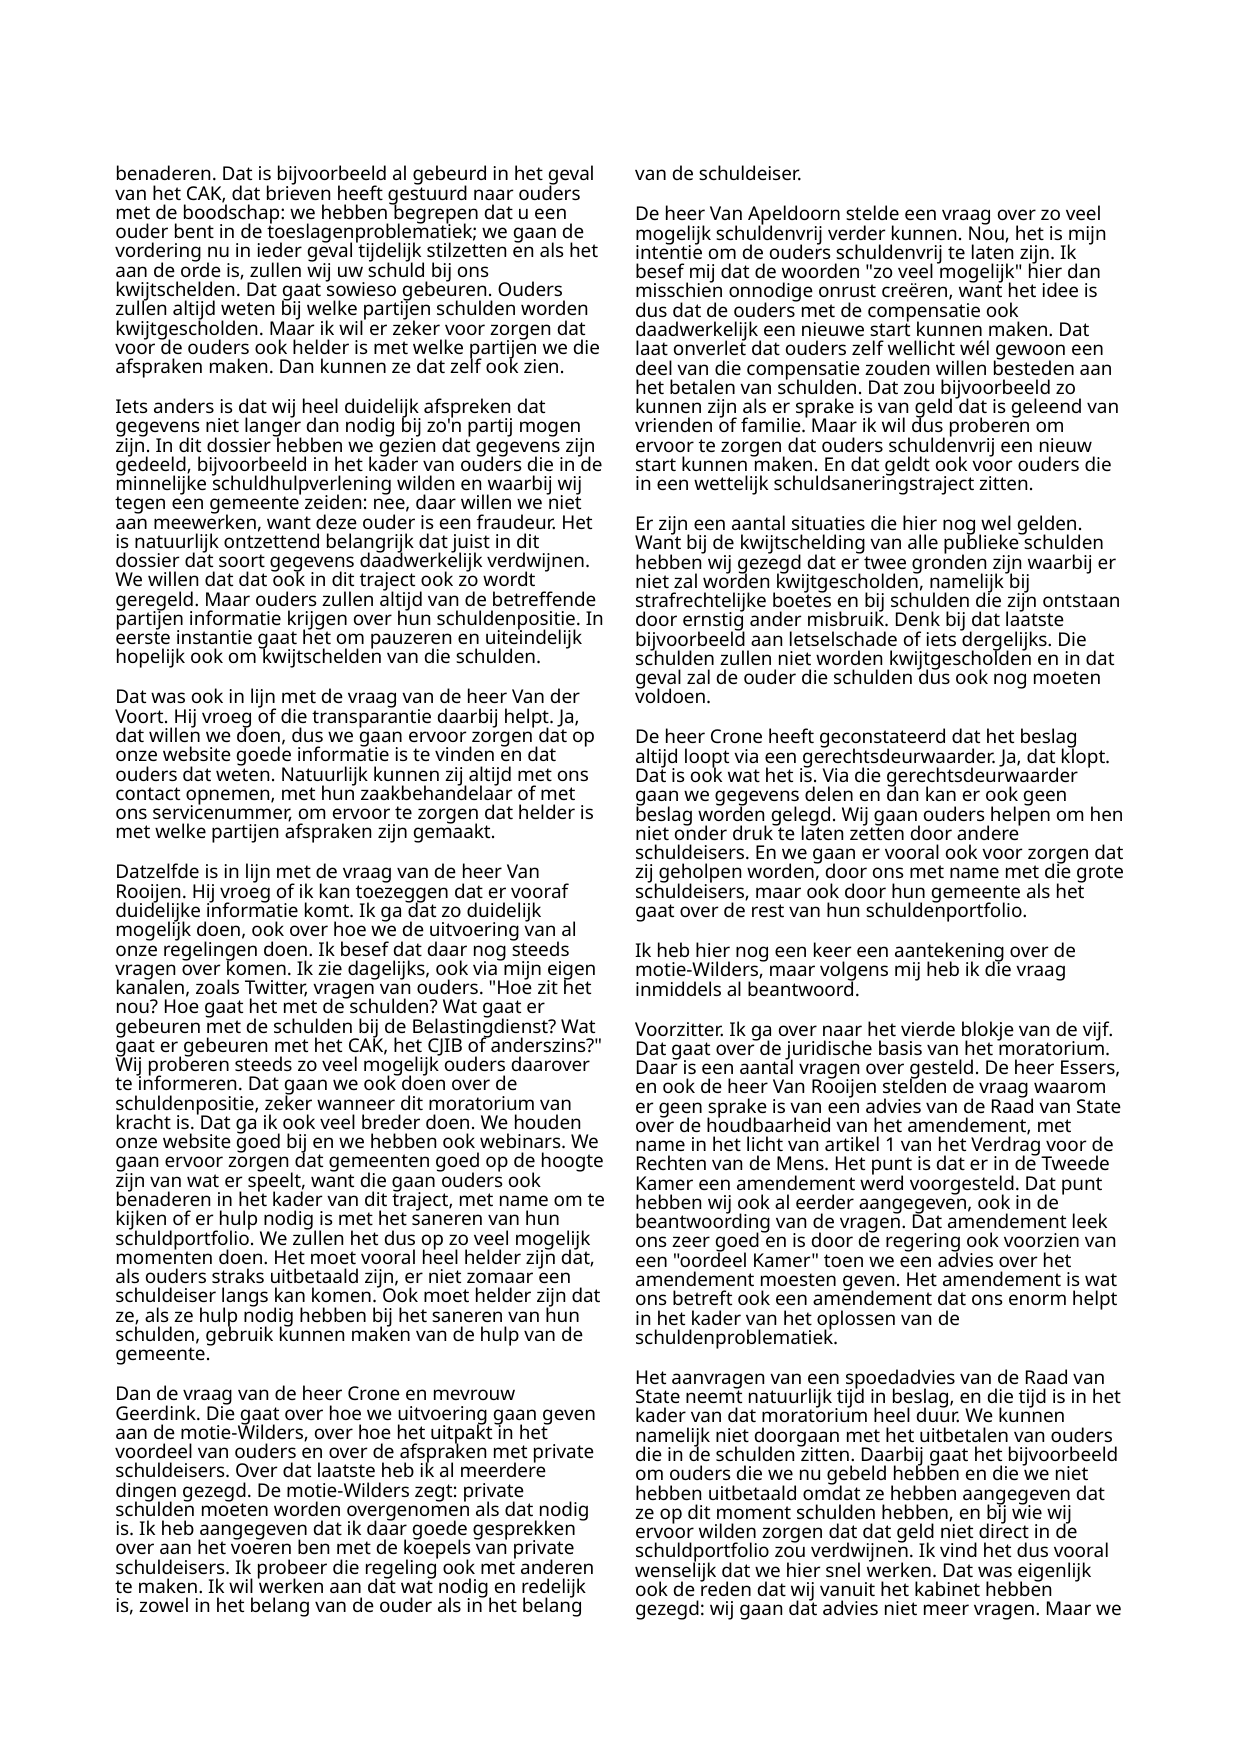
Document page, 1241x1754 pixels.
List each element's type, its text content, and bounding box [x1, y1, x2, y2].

text Het aanvragen van een spoedadvies van de Raad van State neemt natuurlijk tijd in beslag, en die tijd is in het kader van dat moratorium heel duur. We kunnen namelijk niet doorgaan met het uitbetalen van ouders die in de schulden zitten. Daarbij gaat het bijvoorbeeld om ouders die we nu gebeld hebben en die we niet hebben uitbetaald omdat ze hebben aangegeven dat ze op dit moment schulden hebben, en bij wie wij ervoor wilden zorgen dat dat geld niet direct in de schuldportfolio zou verdwijnen. Ik vind het dus vooral wenselijk dat we hier snel werken. Dat was eigenlijk ook de reden dat wij vanuit het kabinet hebben gezegd: wij gaan dat advies niet meer vragen. Maar we [635, 1369, 1125, 1619]
text Datzelfde is in lijn met de vraag van de heer Van Rooijen. Hij vroeg of ik kan toezeggen dat er vooraf duidelijke informatie komt. Ik ga dat zo duidelijk mogelijk doen, ook over hoe we de uitvoering van al onze regelingen doen. Ik besef dat daar nog steeds vragen over komen. Ik zie dagelijks, ook via mijn eigen kanalen, zoals Twitter, vragen van ouders. "Hoe zit het nou? Hoe gaat het met de schulden? Wat gaat er gebeuren met de schulden bij de Belastingdienst? Wat gaat er gebeuren met het CAK, het CJIB of anderszins?" Wij proberen steeds zo veel mogelijk ouders daarover te informeren. Dat gaan we ook doen over de schuldenpositie, zeker wanneer dit moratorium van kracht is. Dat ga ik ook veel breder doen. We houden onze website goed bij en we hebben ook webinars. We gaan ervoor zorgen dat gemeenten goed op de hoogte zijn van wat er speelt, want die gaan ouders ook benaderen in het kader van dit traject, met name om te kijken of er hulp nodig is met het saneren van hun schuldportfolio. We zullen het dus op zo veel mogelijk momenten doen. Het moet vooral heel helder zijn dat, als ouders straks uitbetaald zijn, er niet zomaar een schuldeiser langs kan komen. Ook moet helder zijn dat ze, als ze hulp nodig hebben bij het saneren van hun schulden, gebruik kunnen maken van de hulp van de gemeente. [115, 863, 605, 1364]
text De heer Crone heeft geconstateerd dat het beslag altijd loopt via een gerechtsdeurwaarder. Ja, dat klopt. Dat is ook wat het is. Via die gerechtsdeurwaarder gaan we gegevens delen en dan kan er ook geen beslag worden gelegd. Wij gaan ouders helpen om hen niet onder druk te laten zetten door andere schuldeisers. En we gaan er vooral ook voor zorgen dat zij geholpen worden, door ons met name met die grote schuldeisers, maar ook door hun gemeente als het gaat over de rest van hun schuldenportfolio. [635, 728, 1125, 921]
text van de schuldeiser. [635, 165, 1125, 184]
text Dan de vraag van de heer Crone en mevrouw Geerdink. Die gaat over hoe we uitvoering gaan geven aan de motie-Wilders, over hoe het uitpakt in het voordeel van ouders en over de afspraken met private schuldeisers. Over dat laatste heb ik al meerdere dingen gezegd. De motie-Wilders zegt: private schulden moeten worden overgenomen als dat nodig is. Ik heb aangegeven dat ik daar goede gesprekken over aan het voeren ben met de koepels van private schuldeisers. Ik probeer die regeling ook met anderen te maken. Ik wil werken aan dat wat nodig en redelijk is, zowel in het belang van de ouder als in het belang [115, 1385, 605, 1616]
text benaderen. Dat is bijvoorbeeld al gebeurd in het geval van het CAK, dat brieven heeft gestuurd naar ouders met de boodschap: we hebben begrepen dat u een ouder bent in de toeslagenproblematiek; we gaan de vordering nu in ieder geval tijdelijk stilzetten en als het aan de orde is, zullen wij uw schuld bij ons kwijtschelden. Dat gaat sowieso gebeuren. Ouders zullen altijd weten bij welke partijen schulden worden kwijtgescholden. Maar ik wil er zeker voor zorgen dat voor de ouders ook helder is met welke partijen we die afspraken maken. Dan kunnen ze dat zelf ook zien. [115, 165, 605, 377]
text Iets anders is dat wij heel duidelijk afspreken dat gegevens niet langer dan nodig bij zo'n partij mogen zijn. In dit dossier hebben we gezien dat gegevens zijn gedeeld, bijvoorbeeld in het kader van ouders die in de minnelijke schuldhulpverlening wilden en waarbij wij tegen een gemeente zeiden: nee, daar willen we niet aan meewerken, want deze ouder is een fraudeur. Het is natuurlijk ontzettend belangrijk dat juist in dit dossier dat soort gegevens daadwerkelijk verdwijnen. We willen dat dat ook in dit traject ook zo wordt geregeld. Maar ouders zullen altijd van de betreffende partijen informatie krijgen over hun schuldenpositie. In eerste instantie gaat het om pauzeren en uiteindelijk hopelijk ook om kwijtschelden van die schulden. [115, 398, 605, 668]
text Dat was ook in lijn met de vraag van de heer Van der Voort. Hij vroeg of die transparantie daarbij helpt. Ja, dat willen we doen, dus we gaan ervoor zorgen dat op onze website goede informatie is te vinden en dat ouders dat weten. Natuurlijk kunnen zij altijd met ons contact opnemen, met hun zaakbehandelaar of met ons servicenummer, om ervoor te zorgen dat helder is met welke partijen afspraken zijn gemaakt. [115, 688, 605, 843]
text Voorzitter. Ik ga over naar het vierde blokje van de vijf. Dat gaat over de juridische basis van het moratorium. Daar is een aantal vragen over gesteld. De heer Essers, en ook de heer Van Rooijen stelden de vraag waarom er geen sprake is van een advies van de Raad van State over de houdbaarheid van het amendement, met name in het licht van artikel 1 van het Verdrag voor de Rechten van de Mens. Het punt is dat er in de Tweede Kamer een amendement werd voorgesteld. Dat punt hebben wij ook al eerder aangegeven, ook in de beantwoording van de vragen. Dat amendement leek ons zeer goed en is door de regering ook voorzien van een "oordeel Kamer" toen we een advies over het amendement moesten geven. Het amendement is wat ons betreft ook een amendement dat ons enorm helpt in het kader van het oplossen van de schuldenproblematiek. [635, 1021, 1125, 1348]
text De heer Van Apeldoorn stelde een vraag over zo veel mogelijk schuldenvrij verder kunnen. Nou, het is mijn intentie om de ouders schuldenvrij te laten zijn. Ik besef mij dat de woorden "zo veel mogelijk" hier dan misschien onnodige onrust creëren, want het idee is dus dat de ouders met de compensatie ook daadwerkelijk een nieuwe start kunnen maken. Dat laat onverlet dat ouders zelf wellicht wél gewoon een deel van die compensatie zouden willen besteden aan het betalen van schulden. Dat zou bijvoorbeeld zo kunnen zijn als er sprake is van geld dat is geleend van vrienden of familie. Maar ik wil dus proberen om ervoor te zorgen dat ouders schuldenvrij een nieuw start kunnen maken. En dat geldt ook voor ouders die in een wettelijk schuldsaneringstraject zitten. [635, 205, 1125, 494]
text Er zijn een aantal situaties die hier nog wel gelden. Want bij de kwijtschelding van alle publieke schulden hebben wij gezegd dat er twee gronden zijn waarbij er niet zal worden kwijtgescholden, namelijk bij strafrechtelijke boetes en bij schulden die zijn ontstaan door ernstig ander misbruik. Denk bij dat laatste bijvoorbeeld aan letselschade of iets dergelijks. Die schulden zullen niet worden kwijtgescholden en in dat geval zal de ouder die schulden dus ook nog moeten voldoen. [635, 515, 1125, 708]
text Ik heb hier nog een keer een aantekening over de motie-Wilders, maar volgens mij heb ik die vraag inmiddels al beantwoord. [635, 942, 1125, 1000]
